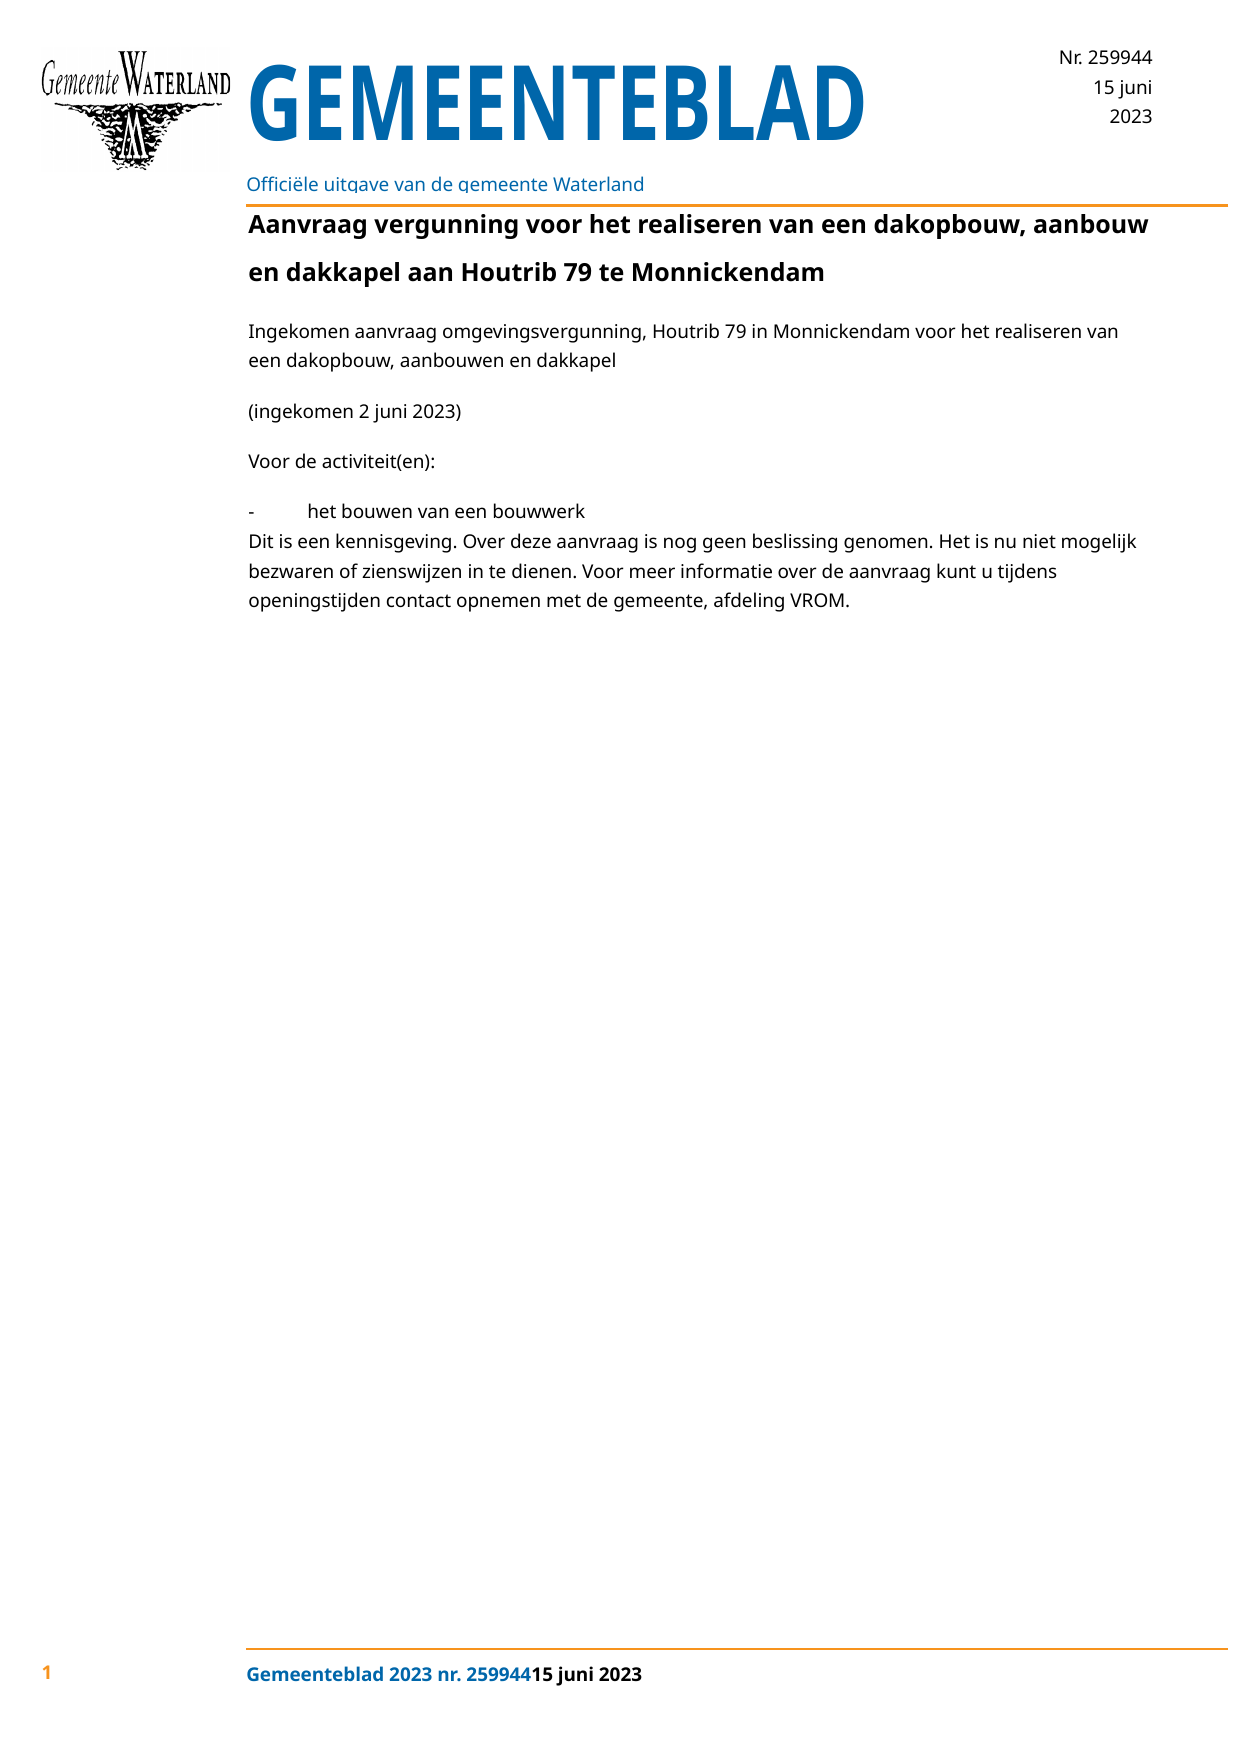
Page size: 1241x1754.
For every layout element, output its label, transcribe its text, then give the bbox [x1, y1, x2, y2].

text (ingekomen 2 juni 2023) [248, 398, 1152, 424]
picture [41, 47, 231, 172]
text Dit is een kennisgeving. Over deze aanvraag is nog geen beslissing genomen. Het is nu niet mogelijk bezwaren of zienswijzen in te dienen. Voor meer informatie over de aanvraag kunt u tijdens openingstijden contact opnemen met de gemeente, afdeling VROM. [248, 528, 1152, 613]
text Ingekomen aanvraag omgevingsvergunning, Houtrib 79 in Monnickendam voor het realiseren van een dakopbouw, aanbouwen en dakkapel [248, 318, 1152, 373]
text Voor de activiteit(en): [248, 448, 1152, 474]
list het bouwen van een bouwwerk [248, 499, 1152, 524]
text Aanvraag vergunning voor het realiseren van een dakopbouw, aanbouw en dakkapel aan Houtrib 79 te Monnickendam [248, 207, 1152, 288]
